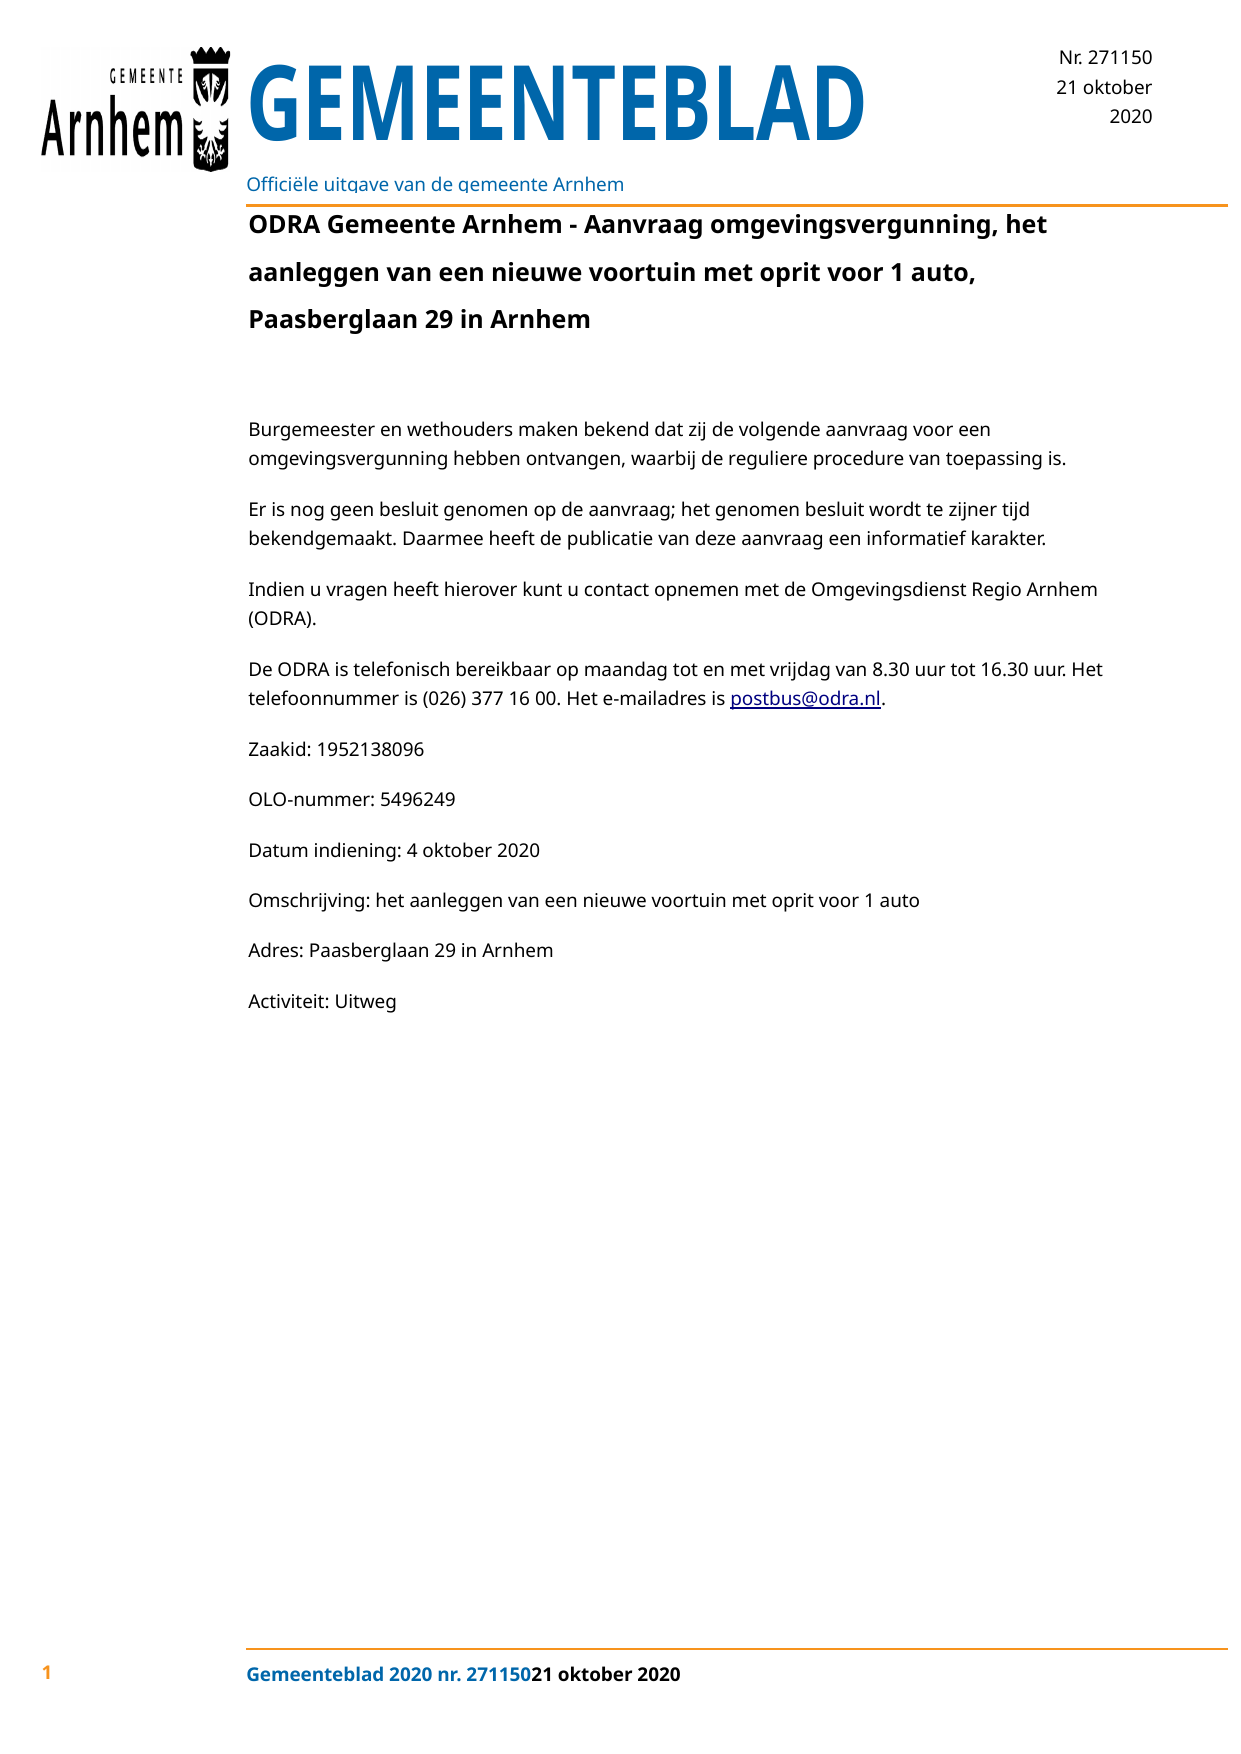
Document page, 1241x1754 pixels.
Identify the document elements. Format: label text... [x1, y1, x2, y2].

text Adres: Paasberglaan 29 in Arnhem [248, 938, 1152, 963]
picture [41, 47, 231, 172]
text OLO-nummer: 5496249 [248, 786, 1152, 812]
text Activiteit: Uitweg [248, 988, 1152, 1014]
text Indien u vragen heeft hierover kunt u contact opnemen met de Omgevingsdienst Regio Arnhem (ODRA). [248, 576, 1152, 631]
text Zaakid: 1952138096 [248, 736, 1152, 762]
text Er is nog geen besluit genomen op de aanvraag; het genomen besluit wordt te zijner tijd bekendgemaakt. Daarmee heeft de publicatie van deze aanvraag een informatief karakter. [248, 496, 1152, 551]
text De ODRA is telefonisch bereikbaar op maandag tot en met vrijdag van 8.30 uur tot 16.30 uur. Het telefoonnummer is (026) 377 16 00. Het e-mailadres is postbus@odra.nl. [248, 656, 1152, 711]
text Datum indiening: 4 oktober 2020 [248, 837, 1152, 862]
text Omschrijving: het aanleggen van een nieuwe voortuin met oprit voor 1 auto [248, 887, 1152, 913]
text ODRA Gemeente Arnhem - Aanvraag omgevingsvergunning, het aanleggen van een nieuwe voortuin met oprit voor 1 auto, Paasberglaan 29 in Arnhem [248, 207, 1152, 336]
text Burgemeester en wethouders maken bekend dat zij de volgende aanvraag voor een omgevingsvergunning hebben ontvangen, waarbij de reguliere procedure van toepassing is. [248, 416, 1152, 471]
